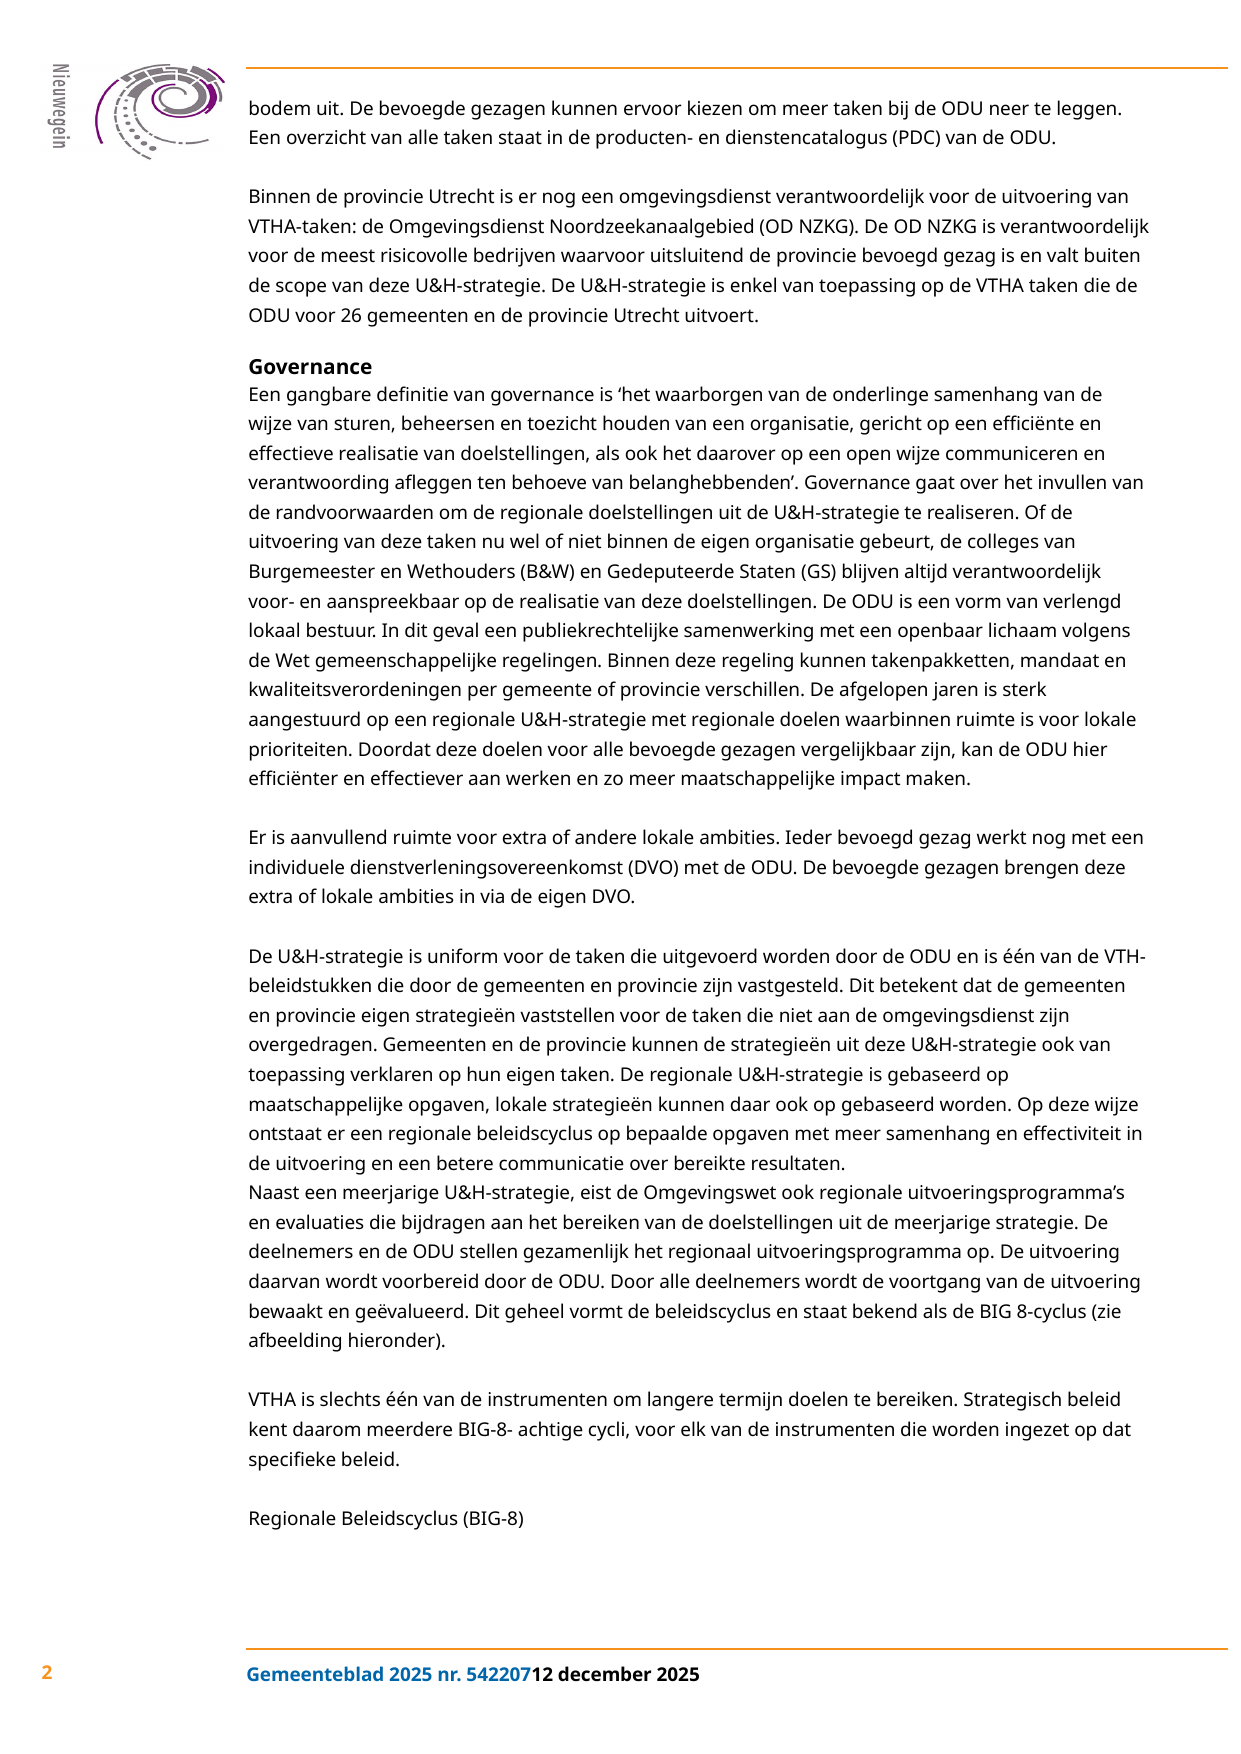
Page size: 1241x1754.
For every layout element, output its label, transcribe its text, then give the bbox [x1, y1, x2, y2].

text De U&H-strategie is uniform voor de taken die uitgevoerd worden door de ODU en is één van de VTH-beleidstukken die door de gemeenten en provincie zijn vastgesteld. Dit betekent dat de gemeenten en provincie eigen strategieën vaststellen voor de taken die niet aan de omgevingsdienst zijn overgedragen. Gemeenten en de provincie kunnen de strategieën uit deze U&H-strategie ook van toepassing verklaren op hun eigen taken. De regionale U&H-strategie is gebaseerd op maatschappelijke opgaven, lokale strategieën kunnen daar ook op gebaseerd worden. Op deze wijze ontstaat er een regionale beleidscyclus op bepaalde opgaven met meer samenhang en effectiviteit in de uitvoering en een betere communicatie over bereikte resultaten. [248, 943, 1152, 1176]
text Regionale Beleidscyclus (BIG-8) [248, 1505, 1152, 1531]
text Binnen de provincie Utrecht is er nog een omgevingsdienst verantwoordelijk voor de uitvoering van VTHA-taken: de Omgevingsdienst Noordzeekanaalgebied (OD NZKG). De OD NZKG is verantwoordelijk voor de meest risicovolle bedrijven waarvoor uitsluitend de provincie bevoegd gezag is en valt buiten de scope van deze U&H-strategie. De U&H-strategie is enkel van toepassing op de VTHA taken die de ODU voor 26 gemeenten en de provincie Utrecht uitvoert. [248, 183, 1152, 328]
text Governance [248, 352, 1152, 381]
text Er is aanvullend ruimte voor extra of andere lokale ambities. Ieder bevoegd gezag werkt nog met een individuele dienstverleningsovereenkomst (DVO) met de ODU. De bevoegde gezagen brengen deze extra of lokale ambities in via de eigen DVO. [248, 824, 1152, 909]
text Een gangbare definitie van governance is ‘het waarborgen van de onderlinge samenhang van de wijze van sturen, beheersen en toezicht houden van een organisatie, gericht op een efficiënte en effectieve realisatie van doelstellingen, als ook het daarover op een open wijze communiceren en verantwoording afleggen ten behoeve van belanghebbenden’. Governance gaat over het invullen van de randvoorwaarden om de regionale doelstellingen uit de U&H-strategie te realiseren. Of de uitvoering van deze taken nu wel of niet binnen de eigen organisatie gebeurt, de colleges van Burgemeester en Wethouders (B&W) en Gedeputeerde Staten (GS) blijven altijd verantwoordelijk voor- en aanspreekbaar op de realisatie van deze doelstellingen. De ODU is een vorm van verlengd lokaal bestuur. In dit geval een publiekrechtelijke samenwerking met een openbaar lichaam volgens de Wet gemeenschappelijke regelingen. Binnen deze regeling kunnen takenpakketten, mandaat en kwaliteitsverordeningen per gemeente of provincie verschillen. De afgelopen jaren is sterk aangestuurd op een regionale U&H-strategie met regionale doelen waarbinnen ruimte is voor lokale prioriteiten. Doordat deze doelen voor alle bevoegde gezagen vergelijkbaar zijn, kan de ODU hier efficiënter en effectiever aan werken en zo meer maatschappelijke impact maken. [248, 381, 1152, 791]
text VTHA is slechts één van de instrumenten om langere termijn doelen te bereiken. Strategisch beleid kent daarom meerdere BIG-8- achtige cycli, voor elk van de instrumenten die worden ingezet op dat specifieke beleid. [248, 1387, 1152, 1471]
text Naast een meerjarige U&H-strategie, eist de Omgevingswet ook regionale uitvoeringsprogramma’s en evaluaties die bijdragen aan het bereiken van de doelstellingen uit de meerjarige strategie. De deelnemers en de ODU stellen gezamenlijk het regionaal uitvoeringsprogramma op. De uitvoering daarvan wordt voorbereid door de ODU. Door alle deelnemers wordt de voortgang van de uitvoering bewaakt en geëvalueerd. Dit geheel vormt de beleidscyclus en staat bekend als de BIG 8-cyclus (zie afbeelding hieronder). [248, 1179, 1152, 1353]
picture [41, 47, 231, 172]
text bodem uit. De bevoegde gezagen kunnen ervoor kiezen om meer taken bij de ODU neer te leggen. Een overzicht van alle taken staat in de producten- en dienstencatalogus (PDC) van de ODU. [248, 95, 1152, 150]
